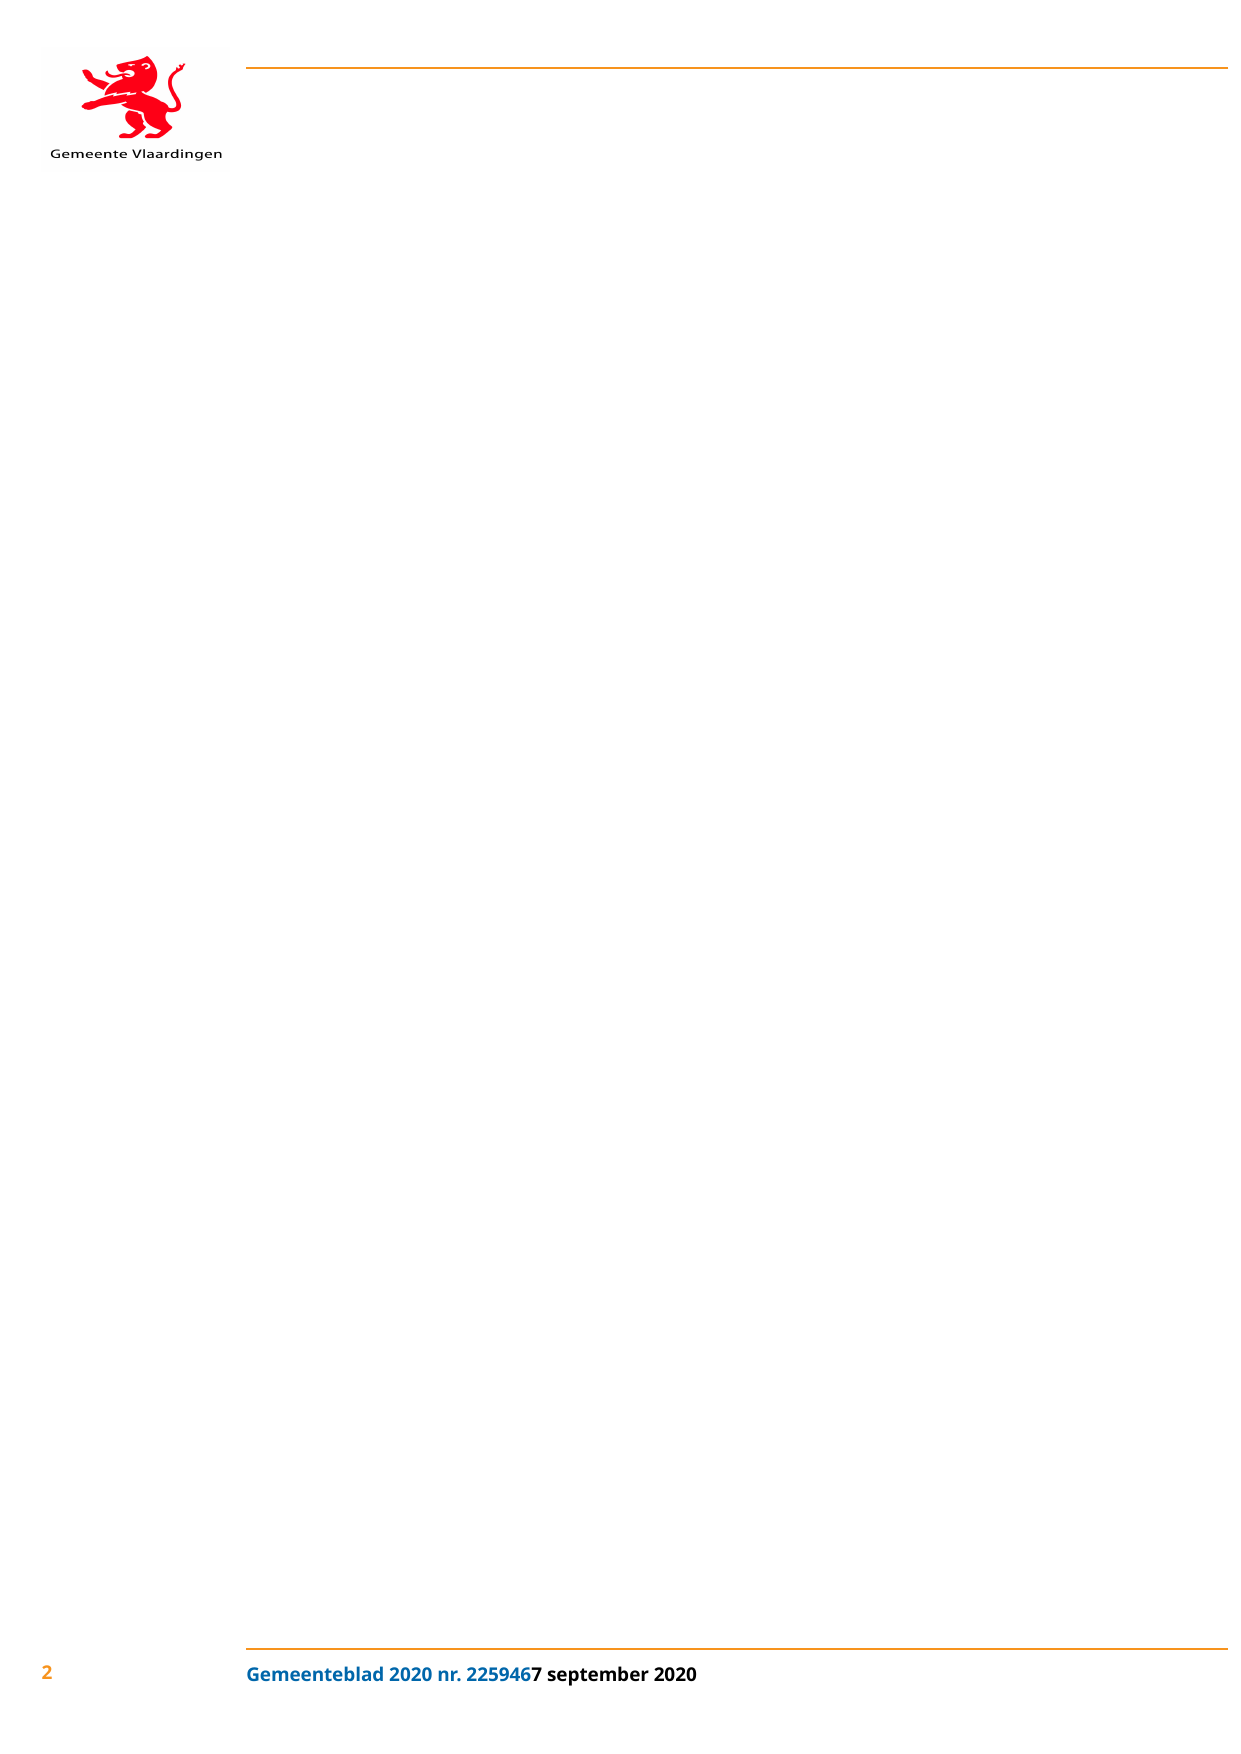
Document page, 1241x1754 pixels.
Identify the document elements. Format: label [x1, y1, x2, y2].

picture [41, 47, 231, 172]
